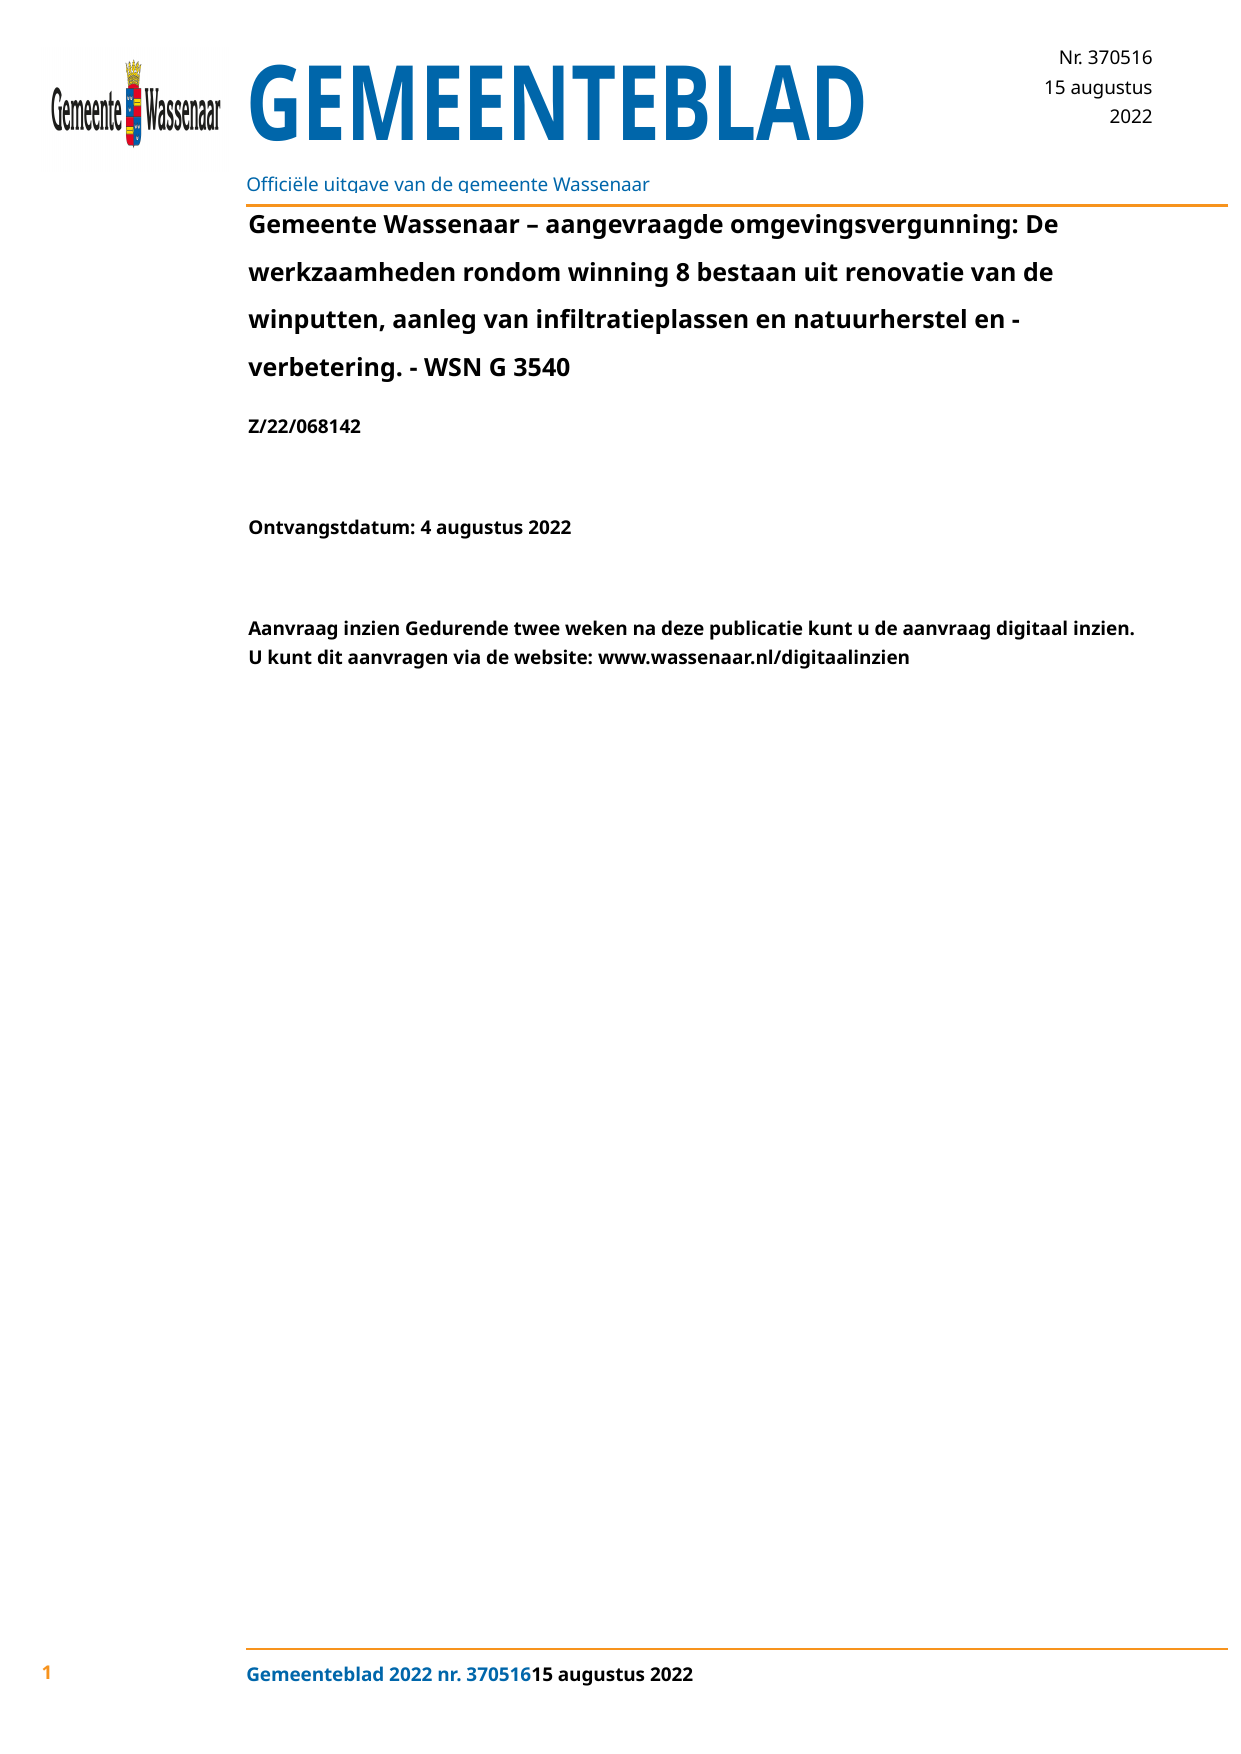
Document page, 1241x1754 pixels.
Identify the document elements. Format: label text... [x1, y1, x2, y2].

text Aanvraag inzien Gedurende twee weken na deze publicatie kunt u de aanvraag digitaal inzien. U kunt dit aanvragen via de website: www.wassenaar.nl/digitaalinzien [248, 615, 1152, 670]
picture [41, 47, 231, 172]
text Gemeente Wassenaar – aangevraagde omgevingsvergunning: De werkzaamheden rondom winning 8 bestaan uit renovatie van de winputten, aanleg van infiltratieplassen en natuurherstel en -verbetering. - WSN G 3540 [248, 207, 1152, 384]
text Ontvangstdatum: 4 augustus 2022 [248, 514, 1152, 540]
text Z/22/068142 [248, 413, 1152, 439]
